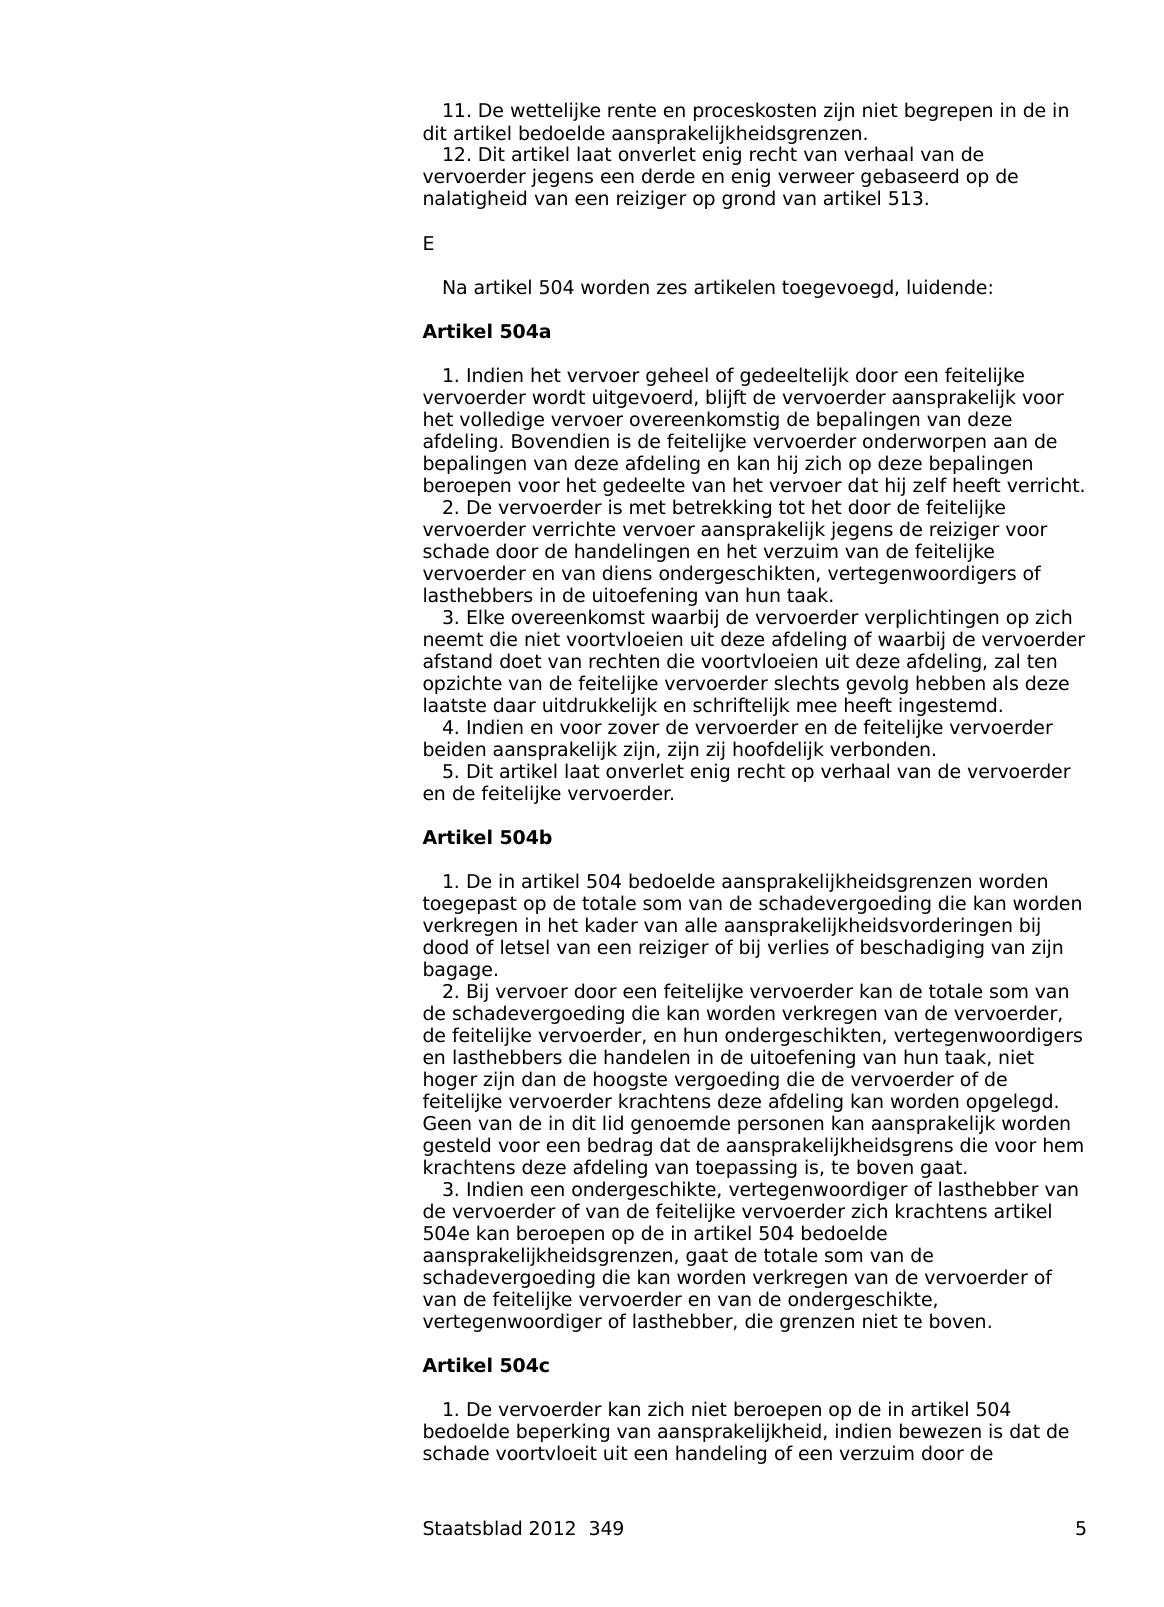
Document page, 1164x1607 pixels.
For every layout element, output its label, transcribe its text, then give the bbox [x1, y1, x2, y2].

subtitle Artikel 504b [422, 827, 1087, 849]
text 3. Elke overeenkomst waarbij de vervoerder verplichtingen op zich neemt die niet voortvloeien uit deze afdeling of waarbij de vervoerder afstand doet van rechten die voortvloeien uit deze afdeling, zal ten opzichte van de feitelijke vervoerder slechts gevolg hebben als deze laatste daar uitdrukkelijk en schriftelijk mee heeft ingestemd. [422, 607, 1087, 717]
text 2. Bij vervoer door een feitelijke vervoerder kan de totale som van de schadevergoeding die kan worden verkregen van de vervoerder, de feitelijke vervoerder, en hun ondergeschikten, vertegenwoordigers en lasthebbers die handelen in de uitoefening van hun taak, niet hoger zijn dan de hoogste vergoeding die de vervoerder of de feitelijke vervoerder krachtens deze afdeling kan worden opgelegd. Geen van de in dit lid genoemde personen kan aansprakelijk worden gesteld voor een bedrag dat de aansprakelijkheidsgrens die voor hem krachtens deze afdeling van toepassing is, te boven gaat. [422, 981, 1087, 1179]
subtitle Artikel 504a [422, 321, 1087, 343]
text 1. De in artikel 504 bedoelde aansprakelijkheidsgrenzen worden toegepast op de totale som van de schadevergoeding die kan worden verkregen in het kader van alle aansprakelijkheidsvorderingen bij dood of letsel van een reiziger of bij verlies of beschadiging van zijn bagage. [422, 871, 1087, 981]
text E [422, 232, 1087, 254]
text 12. Dit artikel laat onverlet enig recht van verhaal van de vervoerder jegens een derde en enig verweer gebaseerd op de nalatigheid van een reiziger op grond van artikel 513. [422, 144, 1087, 210]
text Na artikel 504 worden zes artikelen toegevoegd, luidende: [422, 277, 1087, 299]
text 2. De vervoerder is met betrekking tot het door de feitelijke vervoerder verrichte vervoer aansprakelijk jegens de reiziger voor schade door de handelingen en het verzuim van de feitelijke vervoerder en van diens ondergeschikten, vertegenwoordigers of lasthebbers in de uitoefening van hun taak. [422, 497, 1087, 607]
text 1. De vervoerder kan zich niet beroepen op de in artikel 504 bedoelde beperking van aansprakelijkheid, indien bewezen is dat de schade voortvloeit uit een handeling of een verzuim door de [422, 1399, 1087, 1465]
text 5. Dit artikel laat onverlet enig recht op verhaal van de vervoerder en de feitelijke vervoerder. [422, 761, 1087, 804]
text 3. Indien een ondergeschikte, vertegenwoordiger of lasthebber van de vervoerder of van de feitelijke vervoerder zich krachtens artikel 504e kan beroepen op de in artikel 504 bedoelde aansprakelijkheidsgrenzen, gaat de totale som van de schadevergoeding die kan worden verkregen van de vervoerder of van de feitelijke vervoerder en van de ondergeschikte, vertegenwoordiger of lasthebber, die grenzen niet te boven. [422, 1179, 1087, 1332]
subtitle Artikel 504c [422, 1355, 1087, 1377]
text 11. De wettelijke rente en proceskosten zijn niet begrepen in de in dit artikel bedoelde aansprakelijkheidsgrenzen. [422, 100, 1087, 144]
text 4. Indien en voor zover de vervoerder en de feitelijke vervoerder beiden aansprakelijk zijn, zijn zij hoofdelijk verbonden. [422, 717, 1087, 761]
text 1. Indien het vervoer geheel of gedeeltelijk door een feitelijke vervoerder wordt uitgevoerd, blijft de vervoerder aansprakelijk voor het volledige vervoer overeenkomstig de bepalingen van deze afdeling. Bovendien is de feitelijke vervoerder onderworpen aan de bepalingen van deze afdeling en kan hij zich op deze bepalingen beroepen voor het gedeelte van het vervoer dat hij zelf heeft verricht. [422, 365, 1087, 497]
